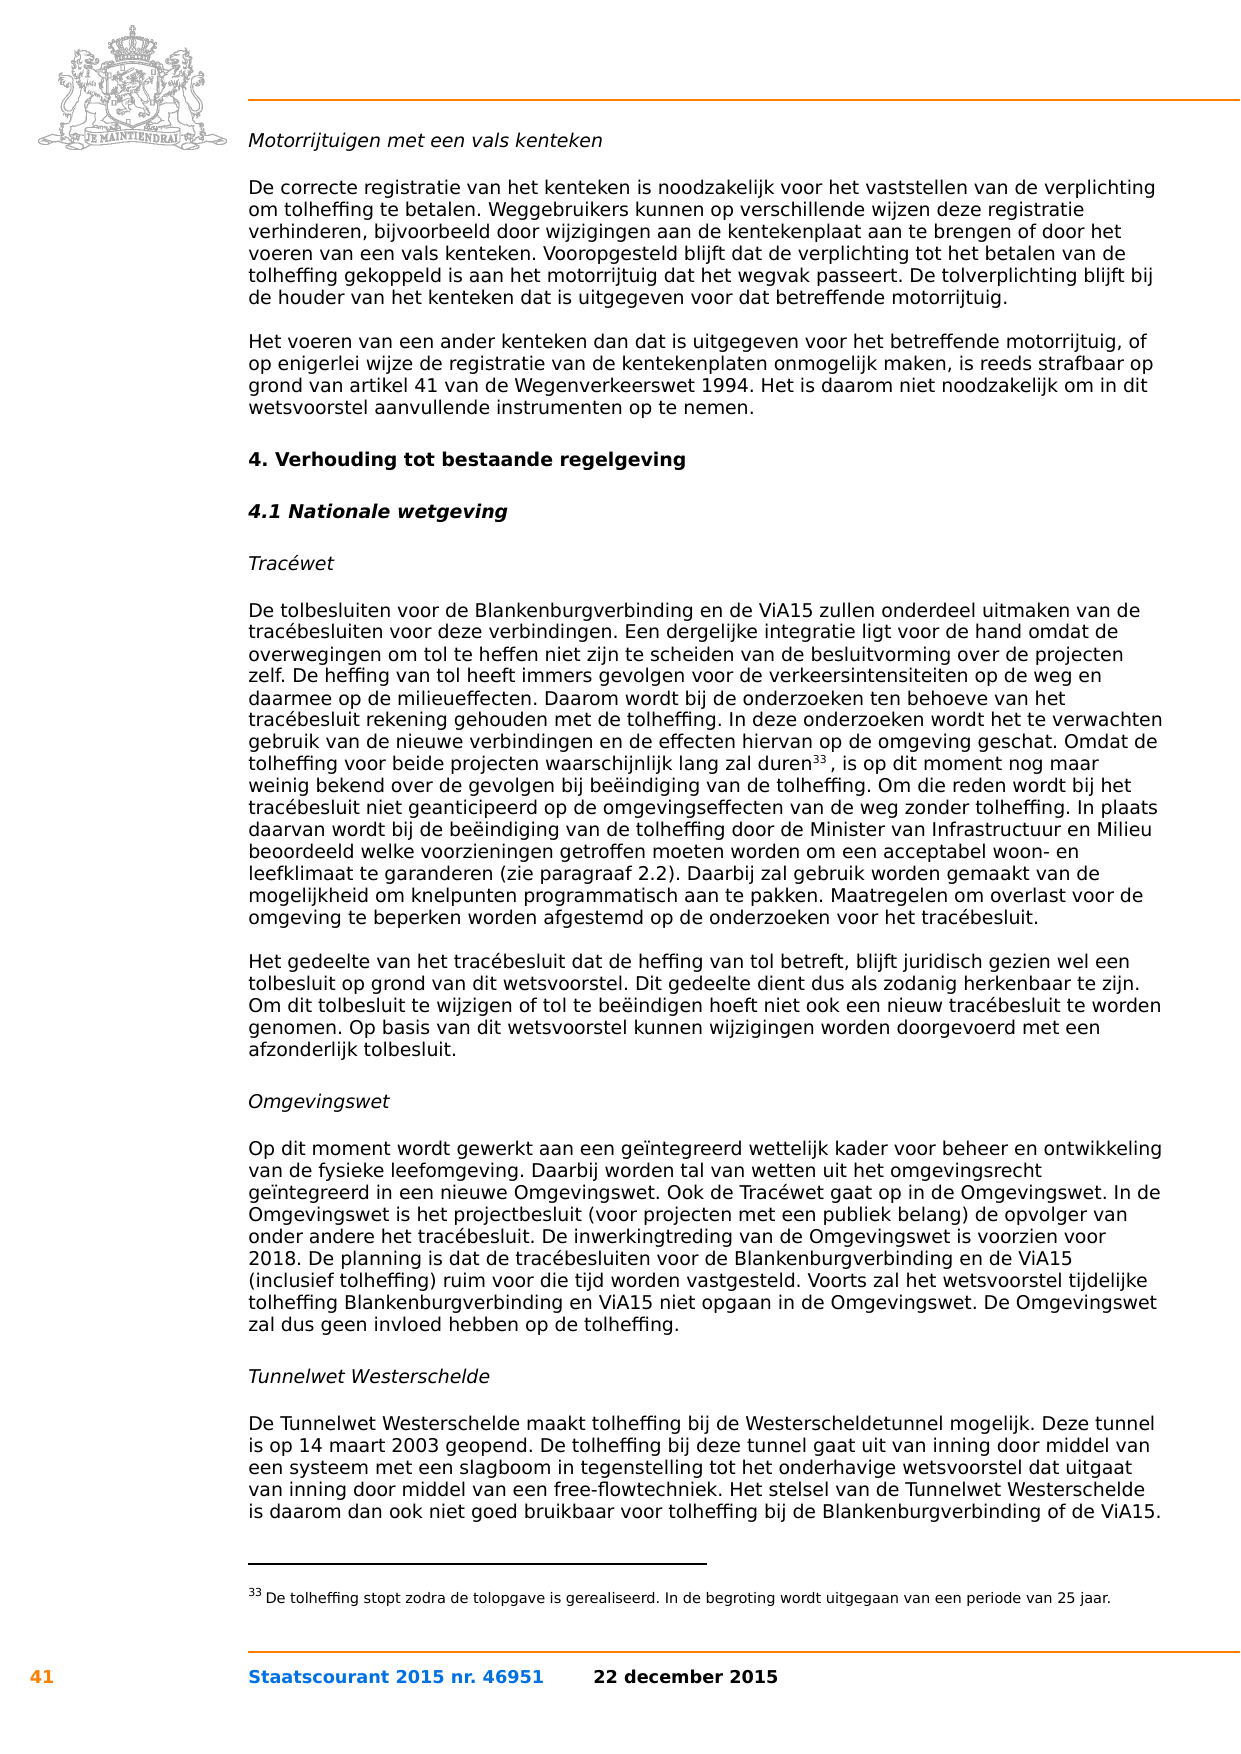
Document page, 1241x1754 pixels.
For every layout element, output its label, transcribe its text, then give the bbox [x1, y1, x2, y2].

text De tolbesluiten voor de Blankenburgverbinding en de ViA15 zullen onderdeel uitmaken van de tracébesluiten voor deze verbindingen. Een dergelijke integratie ligt voor de hand omdat de overwegingen om tol te heffen niet zijn te scheiden van de besluitvorming over de projecten zelf. De heffing van tol heeft immers gevolgen voor de verkeersintensiteiten op de weg en daarmee op de milieueffecten. Daarom wordt bij de onderzoeken ten behoeve van het tracébesluit rekening gehouden met de tolheffing. In deze onderzoeken wordt het te verwachten gebruik van de nieuwe verbindingen en de effecten hiervan op de omgeving geschat. Omdat de tolheffing voor beide projecten waarschijnlijk lang zal duren, is op dit moment nog maar weinig bekend over de gevolgen bij beëindiging van de tolheffing. Om die reden wordt bij het tracébesluit niet geanticipeerd op de omgevingseffecten van de weg zonder tolheffing. In plaats daarvan wordt bij de beëindiging van de tolheffing door de Minister van Infrastructuur en Milieu beoordeeld welke voorzieningen getroffen moeten worden om een acceptabel woon- en leefklimaat te garanderen (zie paragraaf 2.2). Daarbij zal gebruik worden gemaakt van de mogelijkheid om knelpunten programmatisch aan te pakken. Maatregelen om overlast voor de omgeving te beperken worden afgestemd op de onderzoeken voor het tracébesluit. [248, 599, 1163, 929]
subtitle Motorrijtuigen met een vals kenteken [248, 130, 1163, 152]
text De tolheffing stopt zodra de tolopgave is gerealiseerd. In de begroting wordt uitgegaan van een periode van 25 jaar. [248, 1586, 1163, 1608]
subtitle Tunnelwet Westerschelde [248, 1366, 1163, 1388]
text Op dit moment wordt gewerkt aan een geïntegreerd wettelijk kader voor beheer en ontwikkeling van de fysieke leefomgeving. Daarbij worden tal van wetten uit het omgevingsrecht geïntegreerd in een nieuwe Omgevingswet. Ook de Tracéwet gaat op in de Omgevingswet. In de Omgevingswet is het projectbesluit (voor projecten met een publiek belang) de opvolger van onder andere het tracébesluit. De inwerkingtreding van de Omgevingswet is voorzien voor 2018. De planning is dat de tracébesluiten voor de Blankenburgverbinding en de ViA15 (inclusief tolheffing) ruim voor die tijd worden vastgesteld. Voorts zal het wetsvoorstel tijdelijke tolheffing Blankenburgverbinding en ViA15 niet opgaan in de Omgevingswet. De Omgevingswet zal dus geen invloed hebben op de tolheffing. [248, 1138, 1163, 1336]
text Het gedeelte van het tracébesluit dat de heffing van tol betreft, blijft juridisch gezien wel een tolbesluit op grond van dit wetsvoorstel. Dit gedeelte dient dus als zodanig herkenbaar te zijn. Om dit tolbesluit te wijzigen of tol te beëindigen hoeft niet ook een nieuw tracébesluit te worden genomen. Op basis van dit wetsvoorstel kunnen wijzigingen worden doorgevoerd met een afzonderlijk tolbesluit. [248, 951, 1163, 1061]
text Het voeren van een ander kenteken dan dat is uitgegeven voor het betreffende motorrijtuig, of op enigerlei wijze de registratie van de kentekenplaten onmogelijk maken, is reeds strafbaar op grond van artikel 41 van de Wegenverkeerswet 1994. Het is daarom niet noodzakelijk om in dit wetsvoorstel aanvullende instrumenten op te nemen. [248, 331, 1163, 418]
subtitle 4.1 Nationale wetgeving [248, 501, 1163, 522]
subtitle Tracéwet [248, 552, 1163, 574]
subtitle 4. Verhouding tot bestaande regelgeving [248, 448, 1163, 471]
subtitle Omgevingswet [248, 1091, 1163, 1113]
text De correcte registratie van het kenteken is noodzakelijk voor het vaststellen van de verplichting om tolheffing te betalen. Weggebruikers kunnen op verschillende wijzen deze registratie verhinderen, bijvoorbeeld door wijzigingen aan de kentekenplaat aan te brengen of door het voeren van een vals kenteken. Vooropgesteld blijft dat de verplichting tot het betalen van de tolheffing gekoppeld is aan het motorrijtuig dat het wegvak passeert. De tolverplichting blijft bij de houder van het kenteken dat is uitgegeven voor dat betreffende motorrijtuig. [248, 177, 1163, 309]
picture [38, 25, 227, 150]
text De Tunnelwet Westerschelde maakt tolheffing bij de Westerscheldetunnel mogelijk. Deze tunnel is op 14 maart 2003 geopend. De tolheffing bij deze tunnel gaat uit van inning door middel van een systeem met een slagboom in tegenstelling tot het onderhavige wetsvoorstel dat uitgaat van inning door middel van een free-flowtechniek. Het stelsel van de Tunnelwet Westerschelde is daarom dan ook niet goed bruikbaar voor tolheffing bij de Blankenburgverbinding of de ViA15. [248, 1413, 1163, 1523]
